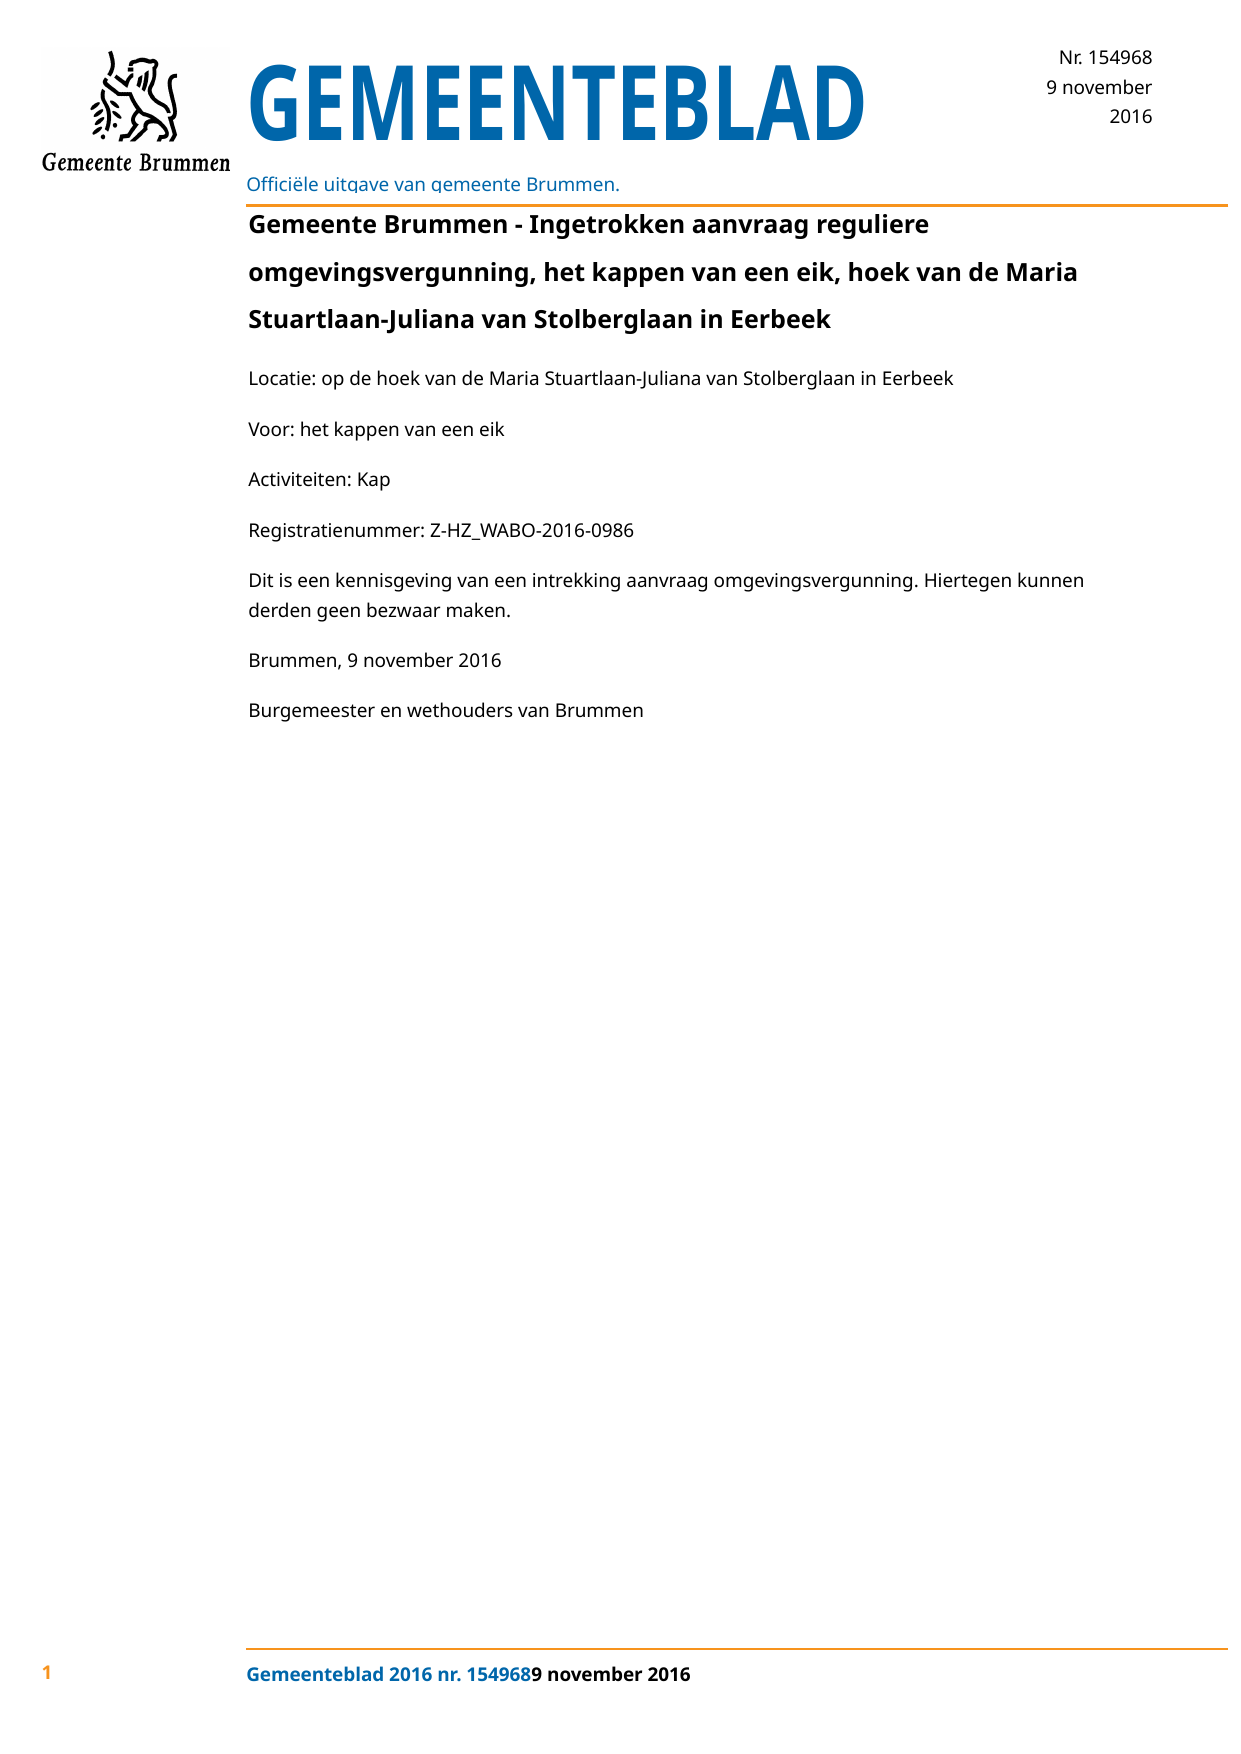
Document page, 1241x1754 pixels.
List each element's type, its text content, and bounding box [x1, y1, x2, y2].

text Brummen, 9 november 2016 [248, 647, 1152, 673]
text Dit is een kennisgeving van een intrekking aanvraag omgevingsvergunning. Hiertegen kunnen derden geen bezwaar maken. [248, 567, 1152, 622]
text Activiteiten: Kap [248, 466, 1152, 492]
text Locatie: op de hoek van de Maria Stuartlaan-Juliana van Stolberglaan in Eerbeek [248, 366, 1152, 391]
text Burgemeester en wethouders van Brummen [248, 698, 1152, 723]
picture [41, 47, 231, 172]
text Voor: het kappen van een eik [248, 416, 1152, 442]
text Gemeente Brummen - Ingetrokken aanvraag reguliere omgevingsvergunning, het kappen van een eik, hoek van de Maria Stuartlaan-Juliana van Stolberglaan in Eerbeek [248, 207, 1152, 336]
text Registratienummer: Z-HZ_WABO-2016-0986 [248, 517, 1152, 542]
